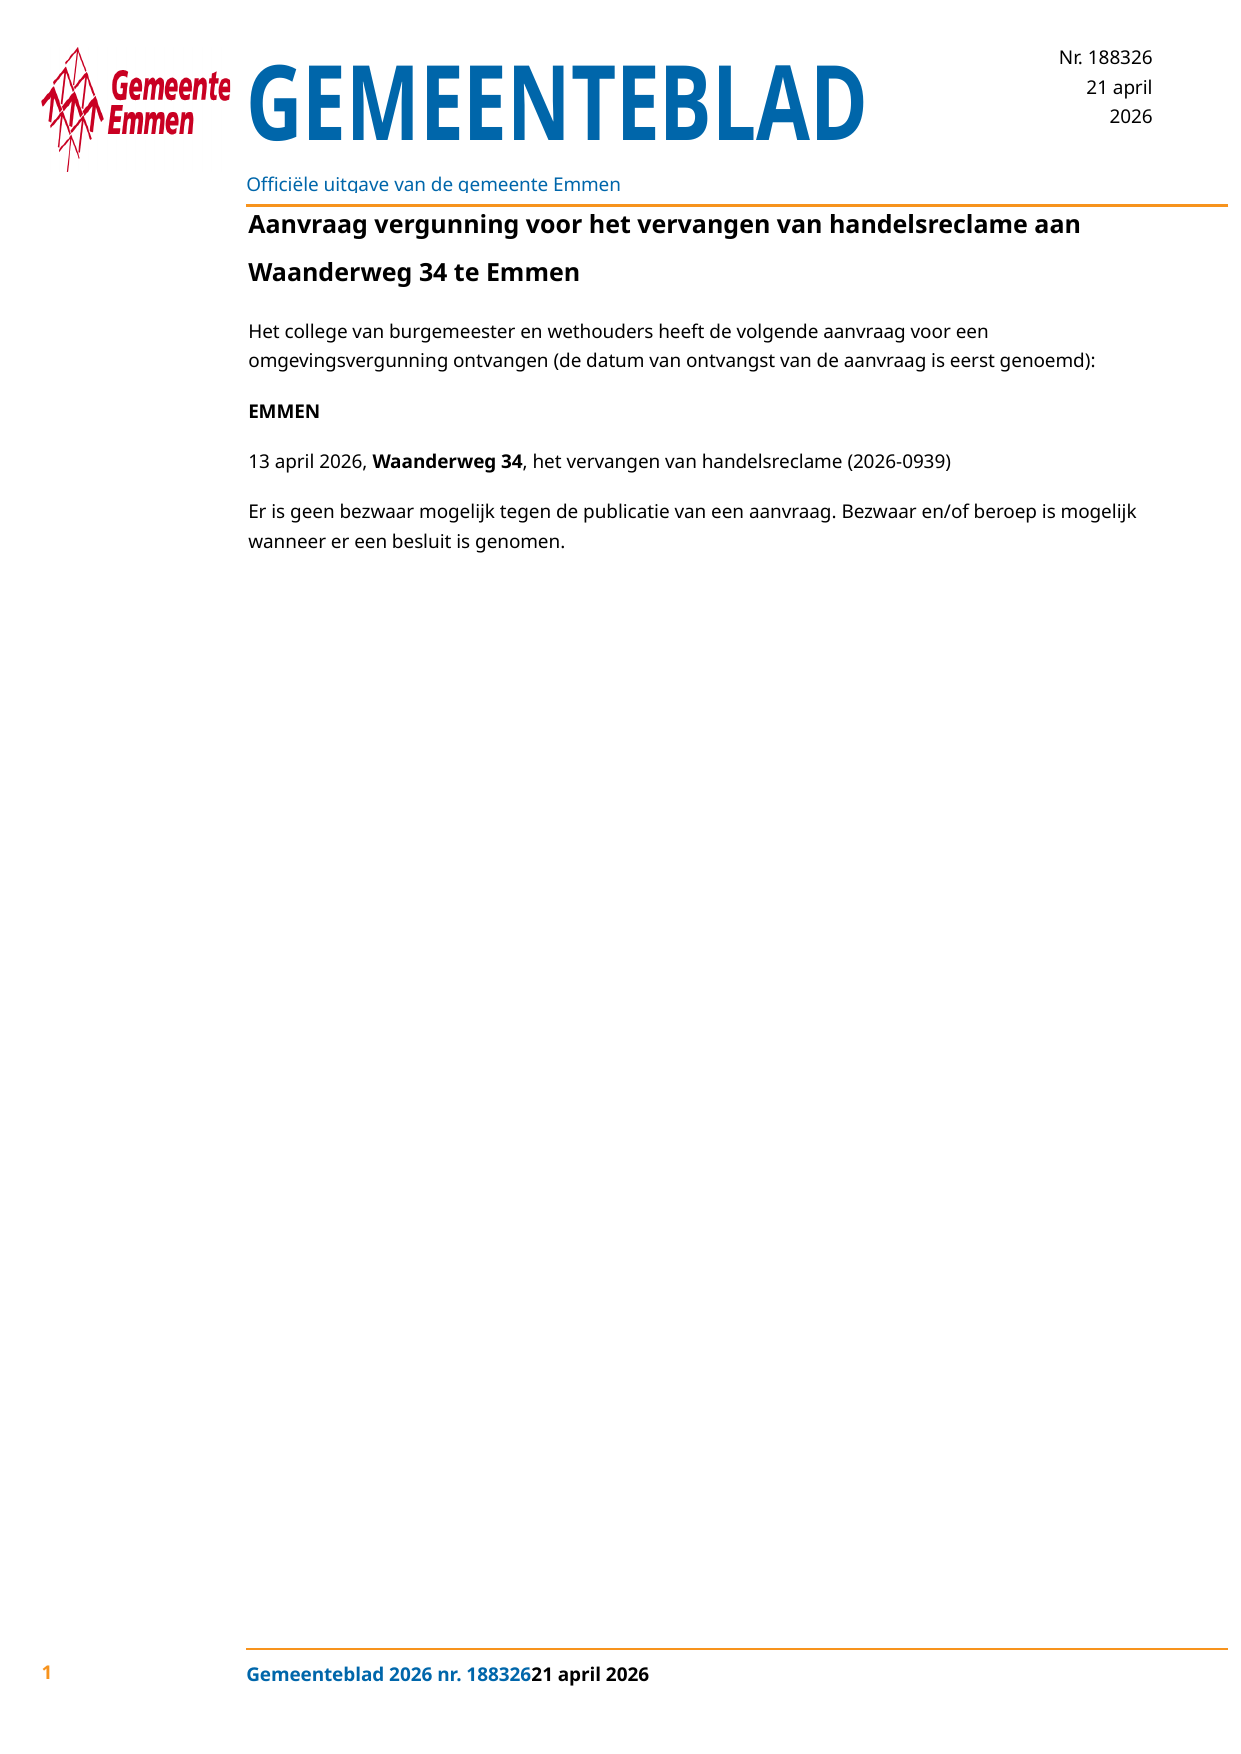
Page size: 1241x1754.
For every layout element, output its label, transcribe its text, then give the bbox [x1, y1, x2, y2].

text Aanvraag vergunning voor het vervangen van handelsreclame aan Waanderweg 34 te Emmen [248, 207, 1152, 288]
text Het college van burgemeester en wethouders heeft de volgende aanvraag voor een omgevingsvergunning ontvangen (de datum van ontvangst van de aanvraag is eerst genoemd): [248, 318, 1152, 373]
text Er is geen bezwaar mogelijk tegen de publicatie van een aanvraag. Bezwaar en/of beroep is mogelijk wanneer er een besluit is genomen. [248, 499, 1152, 554]
text EMMEN [248, 398, 1152, 424]
picture [41, 47, 231, 172]
text 13 april 2026, Waanderweg 34, het vervangen van handelsreclame (2026-0939) [248, 448, 1152, 474]
